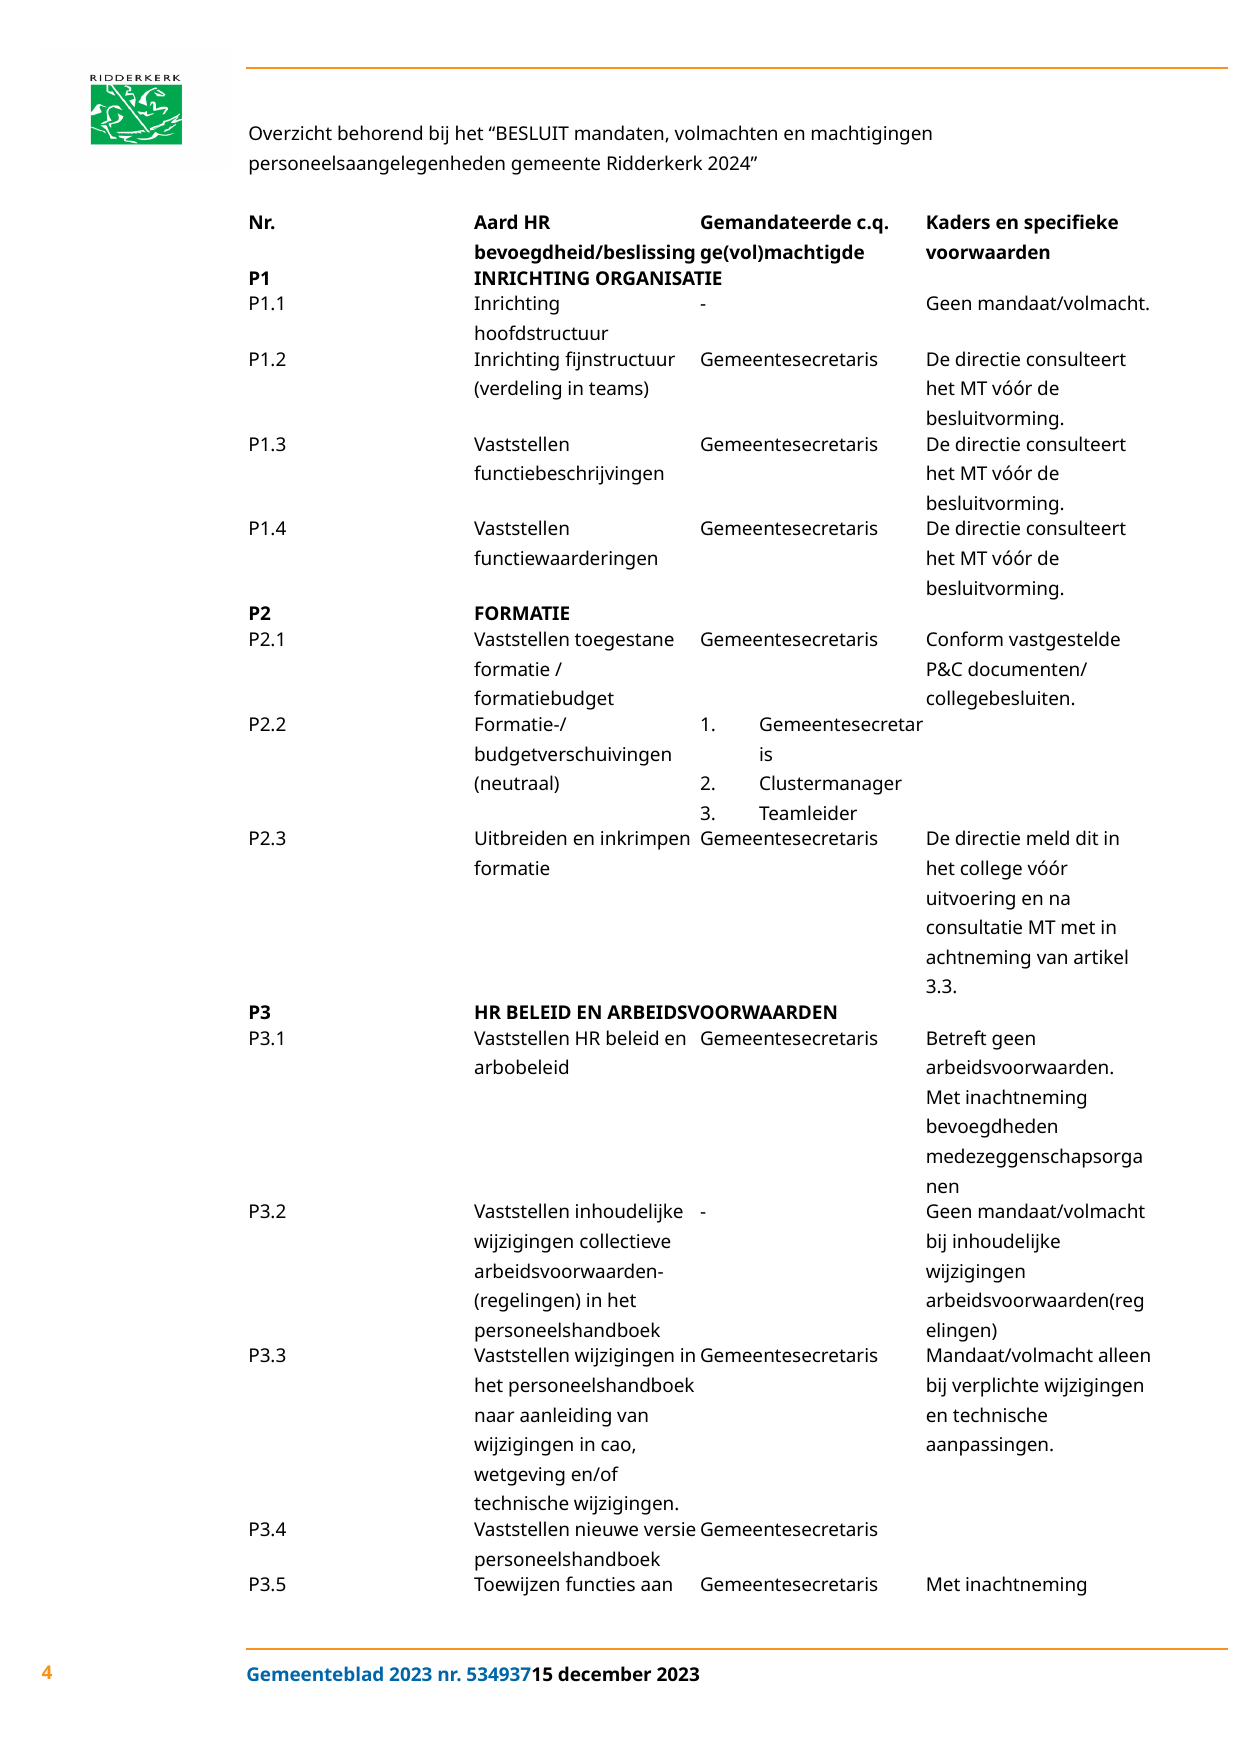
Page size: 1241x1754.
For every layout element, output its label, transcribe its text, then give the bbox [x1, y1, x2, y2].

table_cell P1 [248, 265, 474, 291]
table_cell P3 [248, 999, 474, 1025]
table_cell Met inachtneming [926, 1572, 1152, 1597]
table_cell Vaststellen functiewaarderingen [474, 516, 700, 601]
table_cell P3.5 [248, 1572, 474, 1597]
table_cell P1.1 [248, 291, 474, 346]
table_cell - [700, 291, 926, 346]
table_cell Gemeentesecretaris [700, 1516, 926, 1572]
table_cell Vaststellen toegestane formatie / formatiebudget [474, 626, 700, 711]
table_header Gemandateerde c.q. ge(vol)machtigde [700, 210, 926, 265]
picture [41, 47, 231, 172]
table_cell INRICHTING ORGANISATIE [474, 265, 1152, 291]
table_cell FORMATIE [474, 601, 1152, 626]
table_cell Gemeentesecretaris [700, 626, 926, 711]
table_cell De directie consulteert het MT vóór de besluitvorming. [926, 431, 1152, 516]
table_cell P2.1 [248, 626, 474, 711]
table_cell Gemeentesecretaris [700, 1572, 926, 1597]
table_cell Betreft geen arbeidsvoorwaarden. Met inachtneming bevoegdheden medezeggenschapsorganen [926, 1025, 1152, 1199]
table_cell Formatie-/ budgetverschuivingen (neutraal) [474, 711, 700, 826]
table_cell De directie consulteert het MT vóór de besluitvorming. [926, 346, 1152, 431]
table_cell HR BELEID EN ARBEIDSVOORWAARDEN [474, 999, 1152, 1025]
table_cell P1.2 [248, 346, 474, 431]
table_cell P1.4 [248, 516, 474, 601]
table_cell Gemeentesecretaris [700, 826, 926, 999]
table_cell Vaststellen wijzigingen in het personeelshandboek naar aanleiding van wijzigingen in cao, wetgeving en/of technische wijzigingen. [474, 1343, 700, 1516]
table_cell Vaststellen nieuwe versie personeelshandboek [474, 1516, 700, 1572]
table_cell Toewijzen functies aan [474, 1572, 700, 1597]
table_cell P2.3 [248, 826, 474, 999]
table_cell Inrichting fijnstructuur (verdeling in teams) [474, 346, 700, 431]
table_cell Uitbreiden en inkrimpen formatie [474, 826, 700, 999]
table_cell P3.2 [248, 1199, 474, 1343]
table_cell P3.3 [248, 1343, 474, 1516]
table_cell [926, 1516, 1152, 1572]
table_cell Gemeentesecretaris [700, 516, 926, 601]
table_cell Vaststellen functiebeschrijvingen [474, 431, 700, 516]
table_cell Gemeentesecretaris Clustermanager Teamleider [700, 711, 926, 826]
table_cell P3.1 [248, 1025, 474, 1199]
table_cell De directie meld dit in het college vóór uitvoering en na consultatie MT met in achtneming van artikel 3.3. [926, 826, 1152, 999]
table_cell Inrichting hoofdstructuur [474, 291, 700, 346]
table_cell Geen mandaat/volmacht bij inhoudelijke wijzigingen arbeidsvoorwaarden(regelingen) [926, 1199, 1152, 1343]
table_cell P2 [248, 601, 474, 626]
text Overzicht behorend bij het “BESLUIT mandaten, volmachten en machtigingen personeelsaangelegenheden gemeente Ridderkerk 2024” [248, 121, 1152, 176]
table_cell Geen mandaat/volmacht. [926, 291, 1152, 346]
table_cell Gemeentesecretaris [700, 1343, 926, 1516]
table_header Nr. [248, 210, 474, 265]
table_cell De directie consulteert het MT vóór de besluitvorming. [926, 516, 1152, 601]
table_cell Vaststellen HR beleid en arbobeleid [474, 1025, 700, 1199]
table_cell Mandaat/volmacht alleen bij verplichte wijzigingen en technische aanpassingen. [926, 1343, 1152, 1516]
table_cell [926, 711, 1152, 826]
table_header Kaders en specifieke voorwaarden [926, 210, 1152, 265]
table_cell Gemeentesecretaris [700, 346, 926, 431]
table_cell P1.3 [248, 431, 474, 516]
table_header Aard HR bevoegdheid/beslissing [474, 210, 700, 265]
table_cell Gemeentesecretaris [700, 431, 926, 516]
table_cell P2.2 [248, 711, 474, 826]
table_cell Vaststellen inhoudelijke wijzigingen collectieve arbeidsvoorwaarden-(regelingen) in het personeelshandboek [474, 1199, 700, 1343]
table_cell Gemeentesecretaris [700, 1025, 926, 1199]
table_cell P3.4 [248, 1516, 474, 1572]
table_cell Conform vastgestelde P&C documenten/ collegebesluiten. [926, 626, 1152, 711]
table_cell - [700, 1199, 926, 1343]
